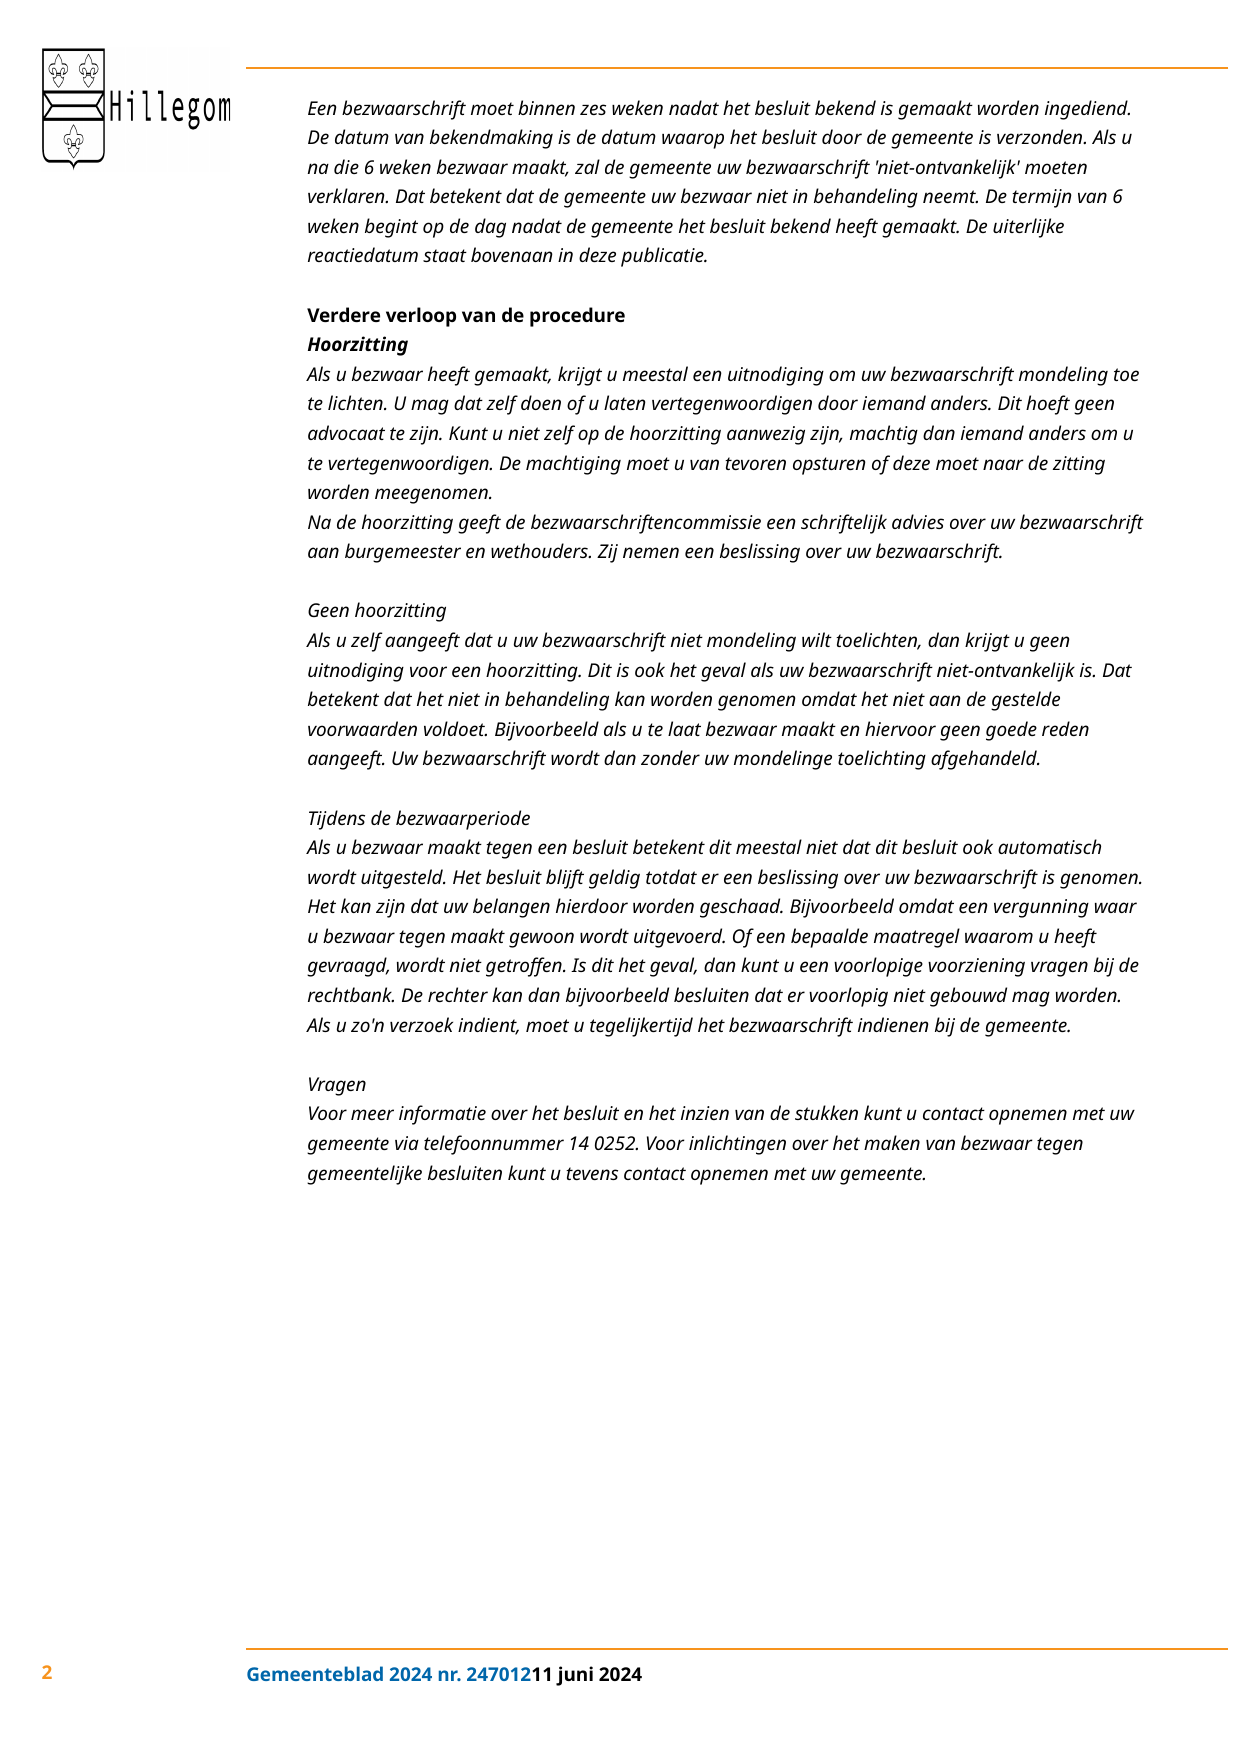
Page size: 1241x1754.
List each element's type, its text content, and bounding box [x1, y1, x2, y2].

list Als u zelf aangeeft dat u uw bezwaarschrift niet mondeling wilt toelichten, dan krijgt u geen uitnodiging voor een hoorzitting. Dit is ook het geval als uw bezwaarschrift niet-ontvankelijk is. Dat betekent dat het niet in behandeling kan worden genomen omdat het niet aan de gestelde voorwaarden voldoet. Bijvoorbeeld als u te laat bezwaar maakt en hiervoor geen goede reden aangeeft. Uw bezwaarschrift wordt dan zonder uw mondelinge toelichting afgehandeld. [248, 627, 1152, 771]
list Als u bezwaar heeft gemaakt, krijgt u meestal een uitnodiging om uw bezwaarschrift mondeling toe te lichten. U mag dat zelf doen of u laten vertegenwoordigen door iemand anders. Dit hoeft geen advocaat te zijn. Kunt u niet zelf op de hoorzitting aanwezig zijn, machtig dan iemand anders om u te vertegenwoordigen. De machtiging moet u van tevoren opsturen of deze moet naar de zitting worden meegenomen. [248, 361, 1152, 505]
list Geen hoorzitting [248, 598, 1152, 623]
list Een bezwaarschrift moet binnen zes weken nadat het besluit bekend is gemaakt worden ingediend. De datum van bekendmaking is de datum waarop het besluit door de gemeente is verzonden. Als u na die 6 weken bezwaar maakt, zal de gemeente uw bezwaarschrift 'niet-ontvankelijk' moeten verklaren. Dat betekent dat de gemeente uw bezwaar niet in behandeling neemt. De termijn van 6 weken begint op de dag nadat de gemeente het besluit bekend heeft gemaakt. De uiterlijke reactiedatum staat bovenaan in deze publicatie. [248, 95, 1152, 268]
list Hoorzitting [248, 331, 1152, 357]
picture [41, 47, 231, 172]
list Als u bezwaar maakt tegen een besluit betekent dit meestal niet dat dit besluit ook automatisch wordt uitgesteld. Het besluit blijft geldig totdat er een beslissing over uw bezwaarschrift is genomen. Het kan zijn dat uw belangen hierdoor worden geschaad. Bijvoorbeeld omdat een vergunning waar u bezwaar tegen maakt gewoon wordt uitgevoerd. Of een bepaalde maatregel waarom u heeft gevraagd, wordt niet getroffen. Is dit het geval, dan kunt u een voorlopige voorziening vragen bij de rechtbank. De rechter kan dan bijvoorbeeld besluiten dat er voorlopig niet gebouwd mag worden. Als u zo'n verzoek indient, moet u tegelijkertijd het bezwaarschrift indienen bij de gemeente. [248, 834, 1152, 1038]
list Na de hoorzitting geeft de bezwaarschriftencommissie een schriftelijk advies over uw bezwaarschrift aan burgemeester en wethouders. Zij nemen een beslissing over uw bezwaarschrift. [248, 509, 1152, 564]
list Verdere verloop van de procedure [248, 302, 1152, 328]
list Vragen [248, 1071, 1152, 1097]
list Tijdens de bezwaarperiode [248, 805, 1152, 831]
list Voor meer informatie over het besluit en het inzien van de stukken kunt u contact opnemen met uw gemeente via telefoonnummer 14 0252. Voor inlichtingen over het maken van bezwaar tegen gemeentelijke besluiten kunt u tevens contact opnemen met uw gemeente. [248, 1101, 1152, 1186]
